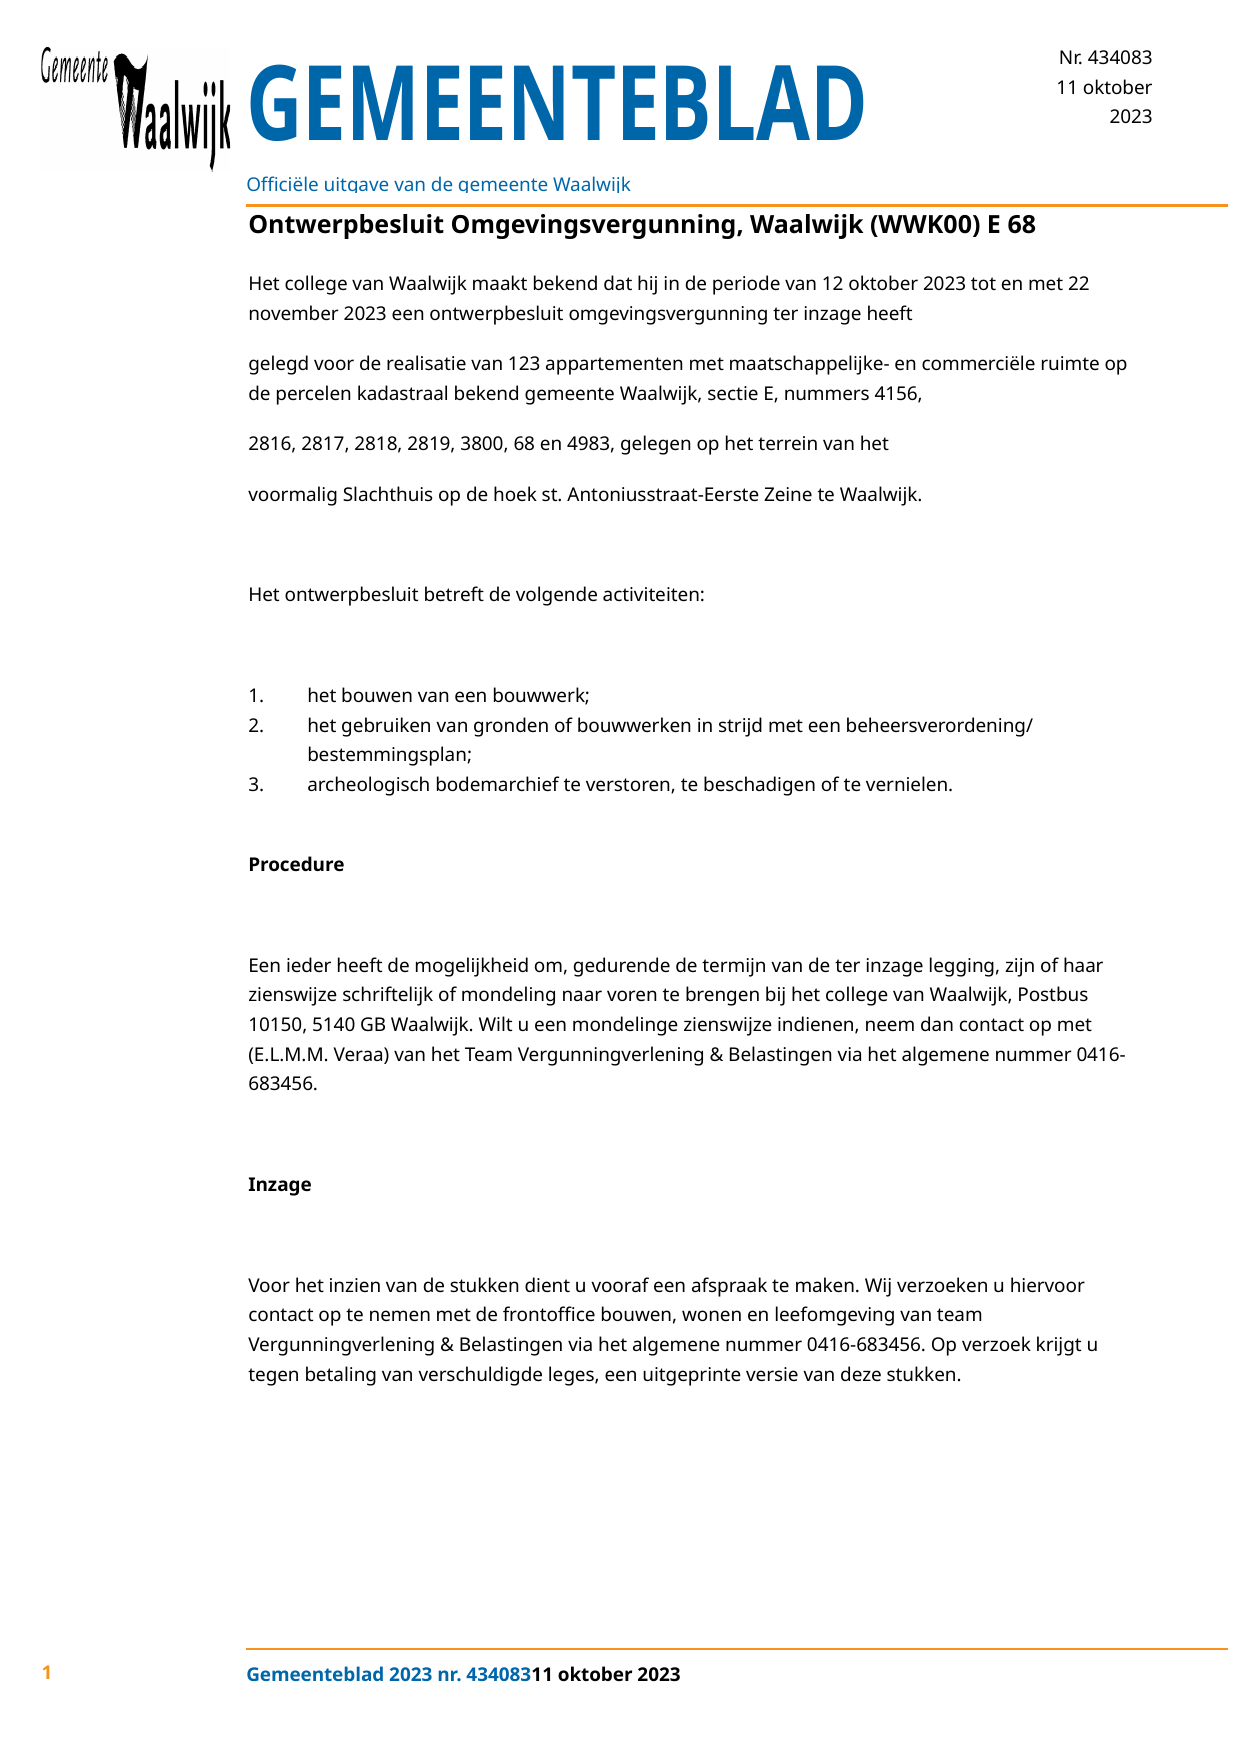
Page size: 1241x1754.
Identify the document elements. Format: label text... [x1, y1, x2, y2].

text Het ontwerpbesluit betreft de volgende activiteiten: [248, 582, 1152, 607]
text Voor het inzien van de stukken dient u vooraf een afspraak te maken. Wij verzoeken u hiervoor contact op te nemen met de frontoffice bouwen, wonen en leefomgeving van team Vergunningverlening & Belastingen via het algemene nummer 0416-683456. Op verzoek krijgt u tegen betaling van verschuldigde leges, een uitgeprinte versie van deze stukken. [248, 1272, 1152, 1386]
text Het college van Waalwijk maakt bekend dat hij in de periode van 12 oktober 2023 tot en met 22 november 2023 een ontwerpbesluit omgevingsvergunning ter inzage heeft [248, 270, 1152, 326]
text Inzage [248, 1171, 1152, 1197]
list het bouwen van een bouwwerk; [248, 682, 1152, 708]
list het gebruiken van gronden of bouwwerken in strijd met een beheersverordening/ bestemmingsplan; [248, 712, 1152, 767]
text voormalig Slachthuis op de hoek st. Antoniusstraat-Eerste Zeine te Waalwijk. [248, 481, 1152, 506]
picture [41, 47, 231, 172]
text Ontwerpbesluit Omgevingsvergunning, Waalwijk (WWK00) E 68 [248, 207, 1152, 241]
text 2816, 2817, 2818, 2819, 3800, 68 en 4983, gelegen op het terrein van het [248, 430, 1152, 456]
list archeologisch bodemarchief te verstoren, te beschadigen of te vernielen. [248, 771, 1152, 797]
text Procedure [248, 851, 1152, 877]
text Een ieder heeft de mogelijkheid om, gedurende de termijn van de ter inzage legging, zijn of haar zienswijze schriftelijk of mondeling naar voren te brengen bij het college van Waalwijk, Postbus 10150, 5140 GB Waalwijk. Wilt u een mondelinge zienswijze indienen, neem dan contact op met (E.L.M.M. Veraa) van het Team Vergunningverlening & Belastingen via het algemene nummer 0416-683456. [248, 952, 1152, 1096]
text gelegd voor de realisatie van 123 appartementen met maatschappelijke- en commerciële ruimte op de percelen kadastraal bekend gemeente Waalwijk, sectie E, nummers 4156, [248, 350, 1152, 406]
